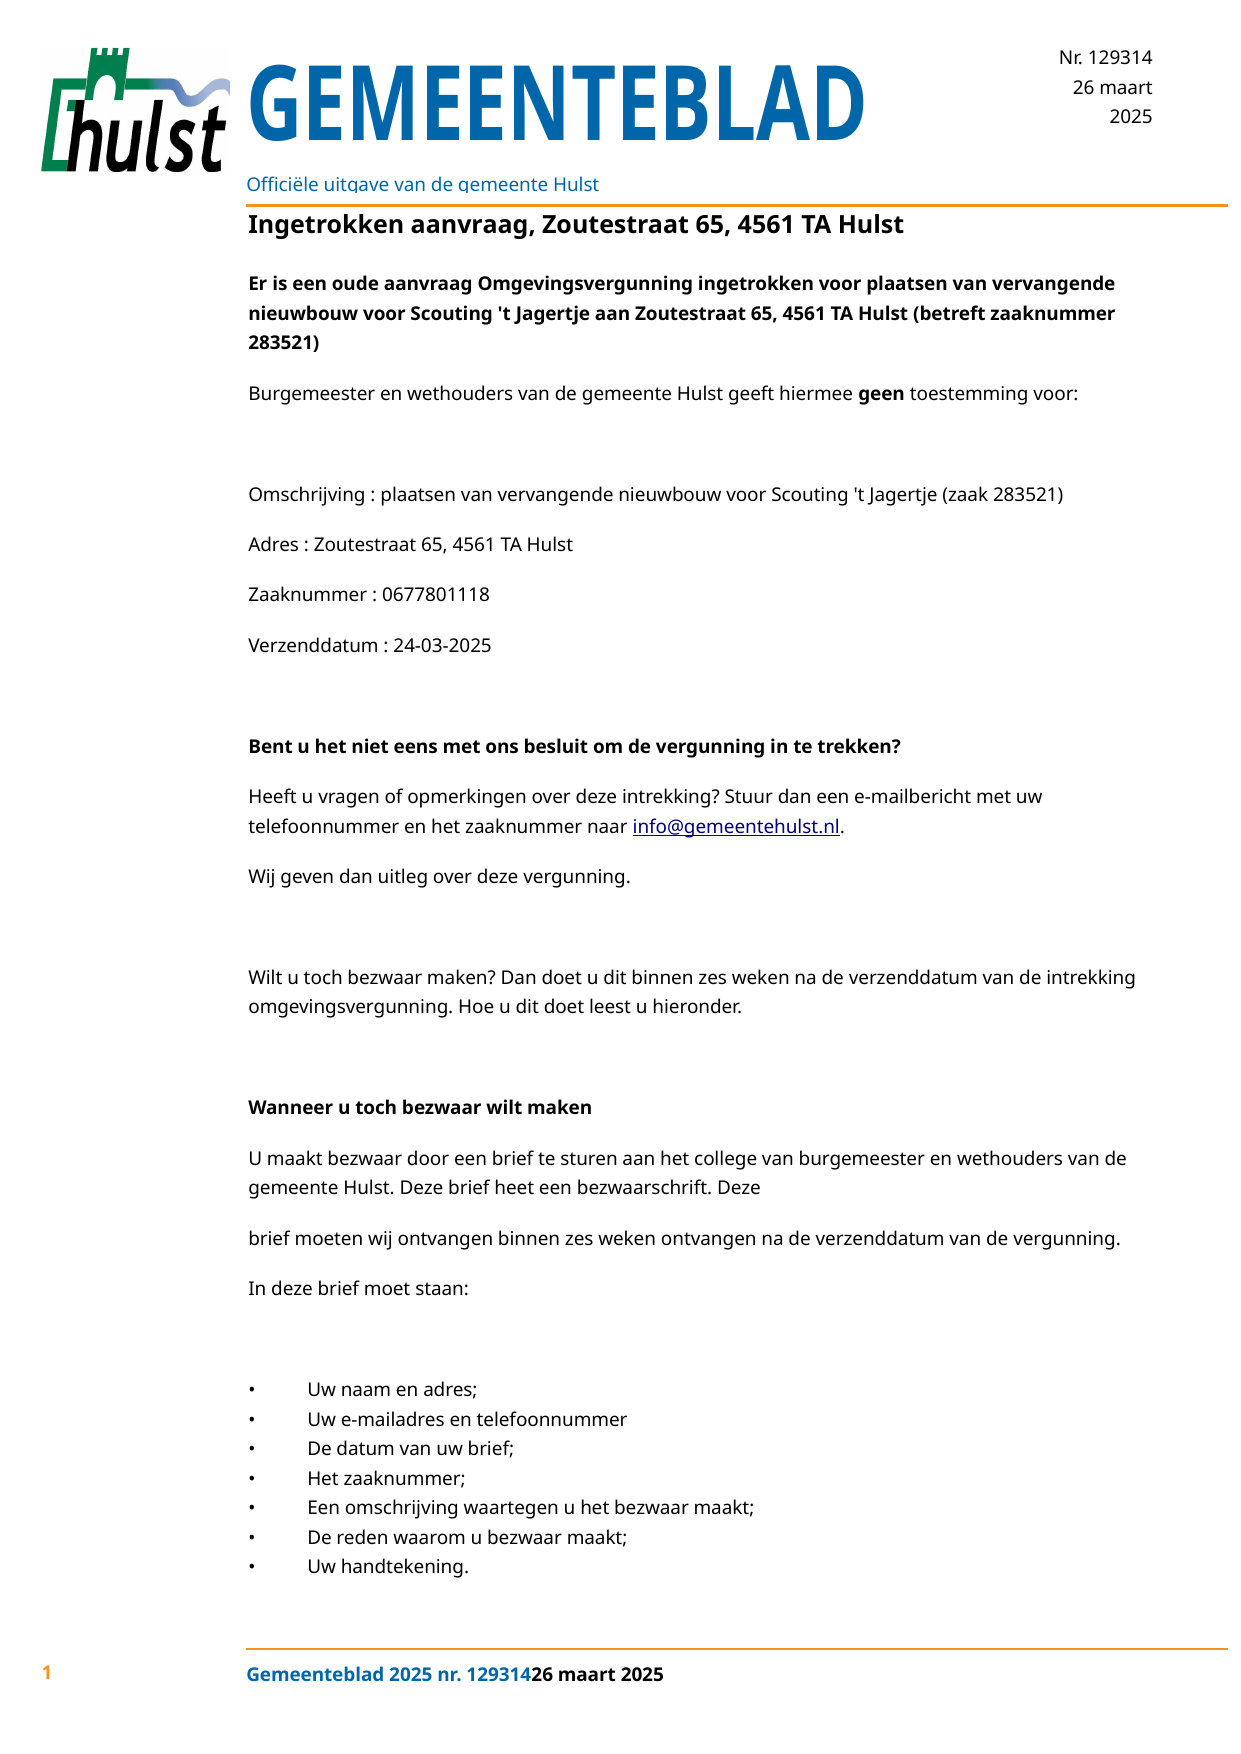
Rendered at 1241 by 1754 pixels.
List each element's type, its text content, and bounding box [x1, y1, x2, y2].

text Zaaknummer : 0677801118 [248, 582, 1152, 607]
text U maakt bezwaar door een brief te sturen aan het college van burgemeester en wethouders van de gemeente Hulst. Deze brief heet een bezwaarschrift. Deze [248, 1145, 1152, 1200]
list De datum van uw brief; [248, 1435, 1152, 1461]
text Ingetrokken aanvraag, Zoutestraat 65, 4561 TA Hulst [248, 207, 1152, 241]
text Er is een oude aanvraag Omgevingsvergunning ingetrokken voor plaatsen van vervangende nieuwbouw voor Scouting 't Jagertje aan Zoutestraat 65, 4561 TA Hulst (betreft zaaknummer 283521) [248, 270, 1152, 355]
picture [41, 47, 231, 172]
text Adres : Zoutestraat 65, 4561 TA Hulst [248, 531, 1152, 557]
text brief moeten wij ontvangen binnen zes weken ontvangen na de verzenddatum van de vergunning. [248, 1225, 1152, 1251]
list Uw e-mailadres en telefoonnummer [248, 1406, 1152, 1431]
list De reden waarom u bezwaar maakt; [248, 1524, 1152, 1550]
text Wij geven dan uitleg over deze vergunning. [248, 863, 1152, 889]
text Verzenddatum : 24-03-2025 [248, 632, 1152, 658]
text In deze brief moet staan: [248, 1275, 1152, 1301]
text Heeft u vragen of opmerkingen over deze intrekking? Stuur dan een e-mailbericht met uw telefoonnummer en het zaaknummer naar info@gemeentehulst.nl. [248, 783, 1152, 838]
text Burgemeester en wethouders van de gemeente Hulst geeft hiermee geen toestemming voor: [248, 380, 1152, 406]
list Uw naam en adres; [248, 1376, 1152, 1402]
text Wanneer u toch bezwaar wilt maken [248, 1094, 1152, 1120]
list Uw handtekening. [248, 1554, 1152, 1579]
list Een omschrijving waartegen u het bezwaar maakt; [248, 1494, 1152, 1520]
text Wilt u toch bezwaar maken? Dan doet u dit binnen zes weken na de verzenddatum van de intrekking omgevingsvergunning. Hoe u dit doet leest u hieronder. [248, 964, 1152, 1019]
text Omschrijving : plaatsen van vervangende nieuwbouw voor Scouting 't Jagertje (zaak 283521) [248, 481, 1152, 506]
text Bent u het niet eens met ons besluit om de vergunning in te trekken? [248, 733, 1152, 758]
list Het zaaknummer; [248, 1465, 1152, 1491]
